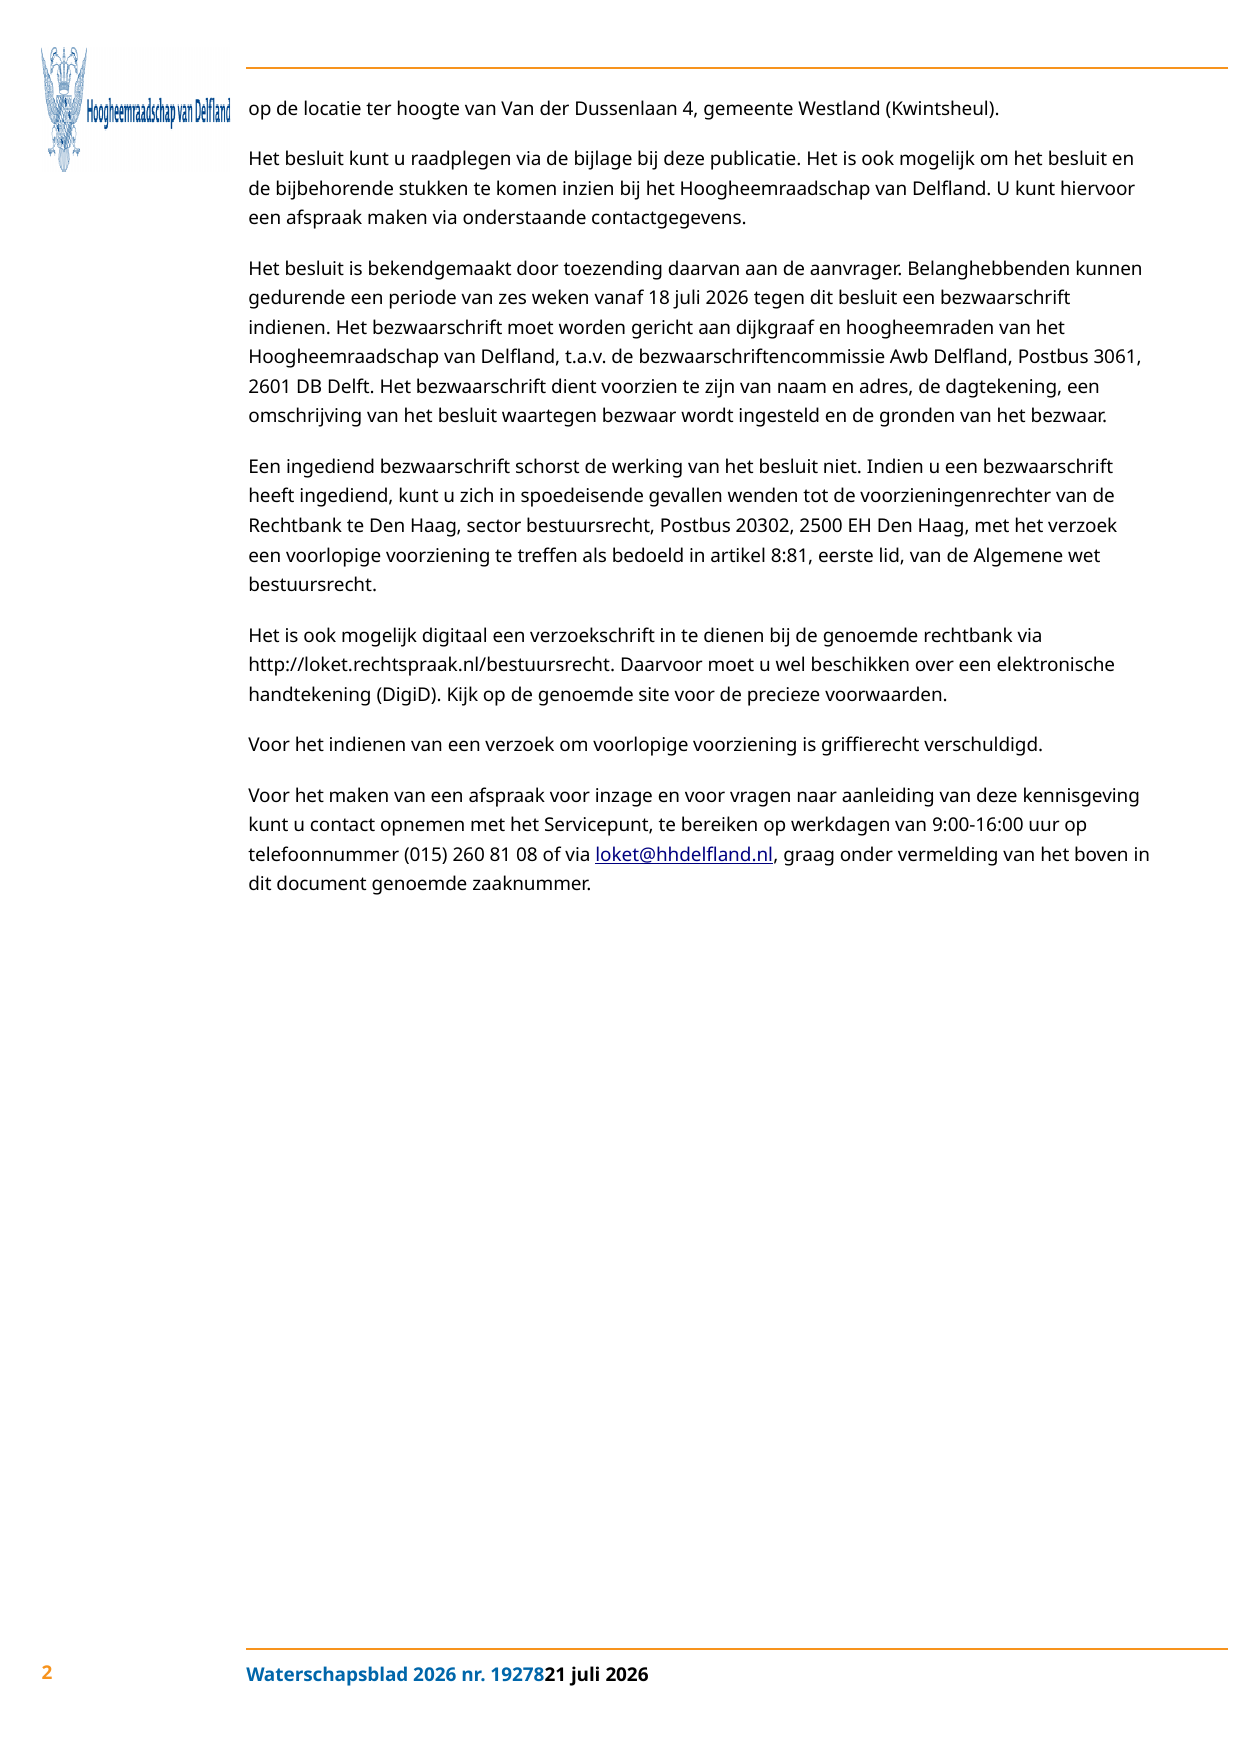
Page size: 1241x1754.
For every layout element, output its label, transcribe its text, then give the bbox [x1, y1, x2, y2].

text Het besluit is bekendgemaakt door toezending daarvan aan de aanvrager. Belanghebbenden kunnen gedurende een periode van zes weken vanaf 18 juli 2026 tegen dit besluit een bezwaarschrift indienen. Het bezwaarschrift moet worden gericht aan dijkgraaf en hoogheemraden van het Hoogheemraadschap van Delfland, t.a.v. de bezwaarschriftencommissie Awb Delfland, Postbus 3061, 2601 DB Delft. Het bezwaarschrift dient voorzien te zijn van naam en adres, de dagtekening, een omschrijving van het besluit waartegen bezwaar wordt ingesteld en de gronden van het bezwaar. [248, 255, 1152, 428]
text Een ingediend bezwaarschrift schorst de werking van het besluit niet. Indien u een bezwaarschrift heeft ingediend, kunt u zich in spoedeisende gevallen wenden tot de voorzieningenrechter van de Rechtbank te Den Haag, sector bestuursrecht, Postbus 20302, 2500 EH Den Haag, met het verzoek een voorlopige voorziening te treffen als bedoeld in artikel 8:81, eerste lid, van de Algemene wet bestuursrecht. [248, 453, 1152, 597]
picture [41, 47, 231, 172]
text Het besluit kunt u raadplegen via de bijlage bij deze publicatie. Het is ook mogelijk om het besluit en de bijbehorende stukken te komen inzien bij het Hoogheemraadschap van Delfland. U kunt hiervoor een afspraak maken via onderstaande contactgegevens. [248, 145, 1152, 230]
text Voor het maken van een afspraak voor inzage en voor vragen naar aanleiding van deze kennisgeving kunt u contact opnemen met het Servicepunt, te bereiken op werkdagen van 9:00-16:00 uur op telefoonnummer (015) 260 81 08 of via loket@hhdelfland.nl, graag onder vermelding van het boven in dit document genoemde zaaknummer. [248, 782, 1152, 896]
text op de locatie ter hoogte van Van der Dussenlaan 4, gemeente Westland (Kwintsheul). [248, 95, 1152, 121]
text Het is ook mogelijk digitaal een verzoekschrift in te dienen bij de genoemde rechtbank via http://loket.rechtspraak.nl/bestuursrecht. Daarvoor moet u wel beschikken over een elektronische handtekening (DigiD). Kijk op de genoemde site voor de precieze voorwaarden. [248, 622, 1152, 707]
text Voor het indienen van een verzoek om voorlopige voorziening is griffierecht verschuldigd. [248, 731, 1152, 757]
